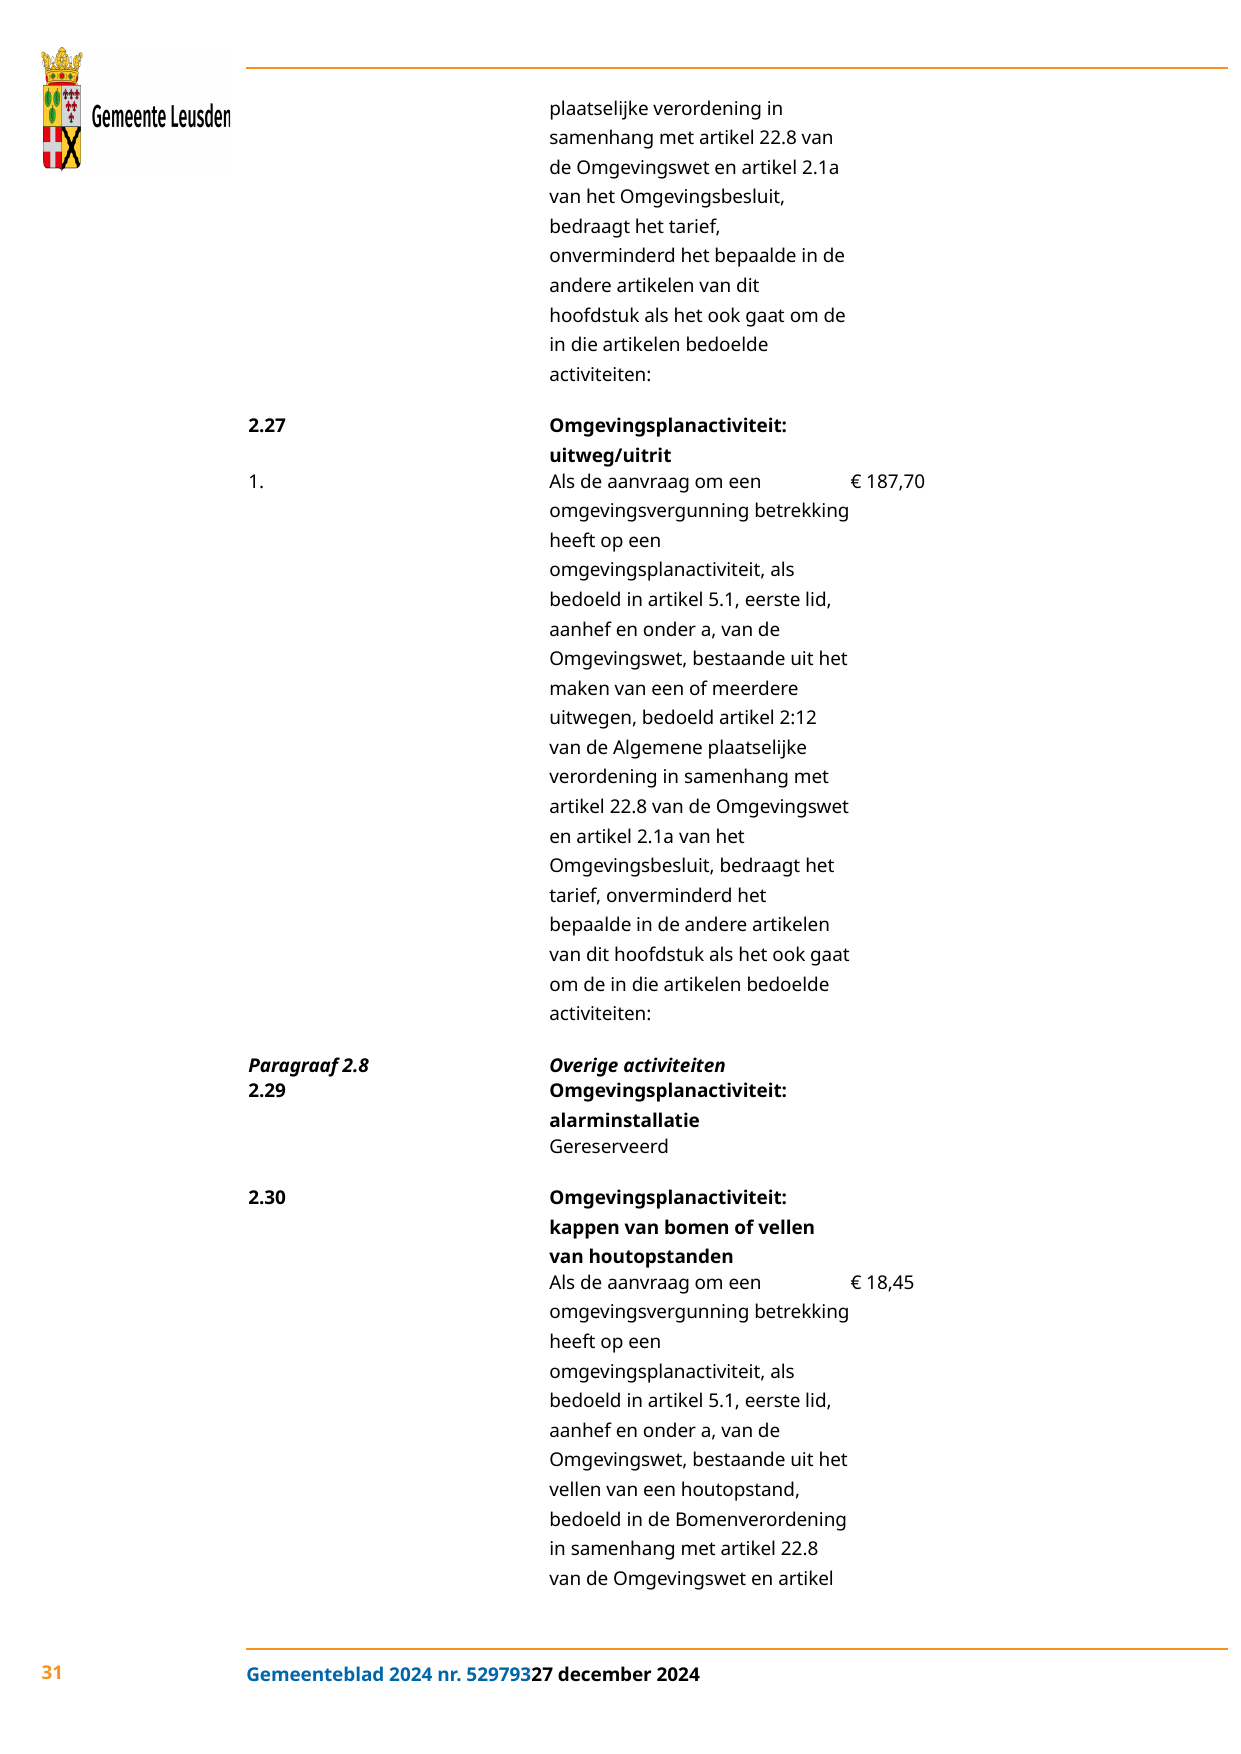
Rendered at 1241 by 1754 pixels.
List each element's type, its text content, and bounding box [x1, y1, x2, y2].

table_cell Omgevingsplanactiviteit: alarminstallatie [549, 1078, 850, 1133]
table_cell [850, 1052, 1152, 1077]
table_cell [850, 387, 1152, 412]
table_cell [850, 1133, 1152, 1158]
table_cell Als de aanvraag om een omgevingsvergunning betrekking heeft op een omgevingsplanactiviteit, als bedoeld in artikel 5.1, eerste lid, aanhef en onder a, van de Omgevingswet, bestaande uit het vellen van een houtopstand, bedoeld in de Bomenverordening in samenhang met artikel 22.8 van de Omgevingswet en artikel [549, 1269, 850, 1591]
table_cell [850, 1184, 1152, 1269]
table_cell € 187,70 [850, 468, 1152, 1026]
table_cell [850, 413, 1152, 468]
table_cell 2.29 [248, 1078, 549, 1133]
table_cell € 18,45 [850, 1269, 1152, 1591]
table_cell Paragraaf 2.8 [248, 1052, 549, 1077]
table_cell 2.30 [248, 1184, 549, 1269]
table_cell 2.27 [248, 413, 549, 468]
table_cell [248, 1133, 549, 1158]
table_cell [850, 95, 1152, 387]
table_cell [549, 387, 850, 412]
table_cell [850, 1159, 1152, 1184]
table_cell 1. [248, 468, 549, 1026]
table_cell [248, 1026, 549, 1052]
table_cell Omgevingsplanactiviteit: kappen van bomen of vellen van houtopstanden [549, 1184, 850, 1269]
table_cell Als de aanvraag om een omgevingsvergunning betrekking heeft op een omgevingsplanactiviteit, als bedoeld in artikel 5.1, eerste lid, aanhef en onder a, van de Omgevingswet, bestaande uit het maken van een of meerdere uitwegen, bedoeld artikel 2:12 van de Algemene plaatselijke verordening in samenhang met artikel 22.8 van de Omgevingswet en artikel 2.1a van het Omgevingsbesluit, bedraagt het tarief, onverminderd het bepaalde in de andere artikelen van dit hoofdstuk als het ook gaat om de in die artikelen bedoelde activiteiten: [549, 468, 850, 1026]
table_cell [549, 1026, 850, 1052]
table_cell [248, 1269, 549, 1591]
table_cell Omgevingsplanactiviteit: uitweg/uitrit [549, 413, 850, 468]
table_cell [248, 95, 549, 387]
table_cell Gereserveerd [549, 1133, 850, 1158]
table_cell [549, 1159, 850, 1184]
table_cell [850, 1026, 1152, 1052]
table_cell [248, 1159, 549, 1184]
table_cell plaatselijke verordening in samenhang met artikel 22.8 van de Omgevingswet en artikel 2.1a van het Omgevingsbesluit, bedraagt het tarief, onverminderd het bepaalde in de andere artikelen van dit hoofdstuk als het ook gaat om de in die artikelen bedoelde activiteiten: [549, 95, 850, 387]
picture [41, 47, 231, 172]
table_cell [850, 1078, 1152, 1133]
table_cell Overige activiteiten [549, 1052, 850, 1077]
table_cell [248, 387, 549, 412]
